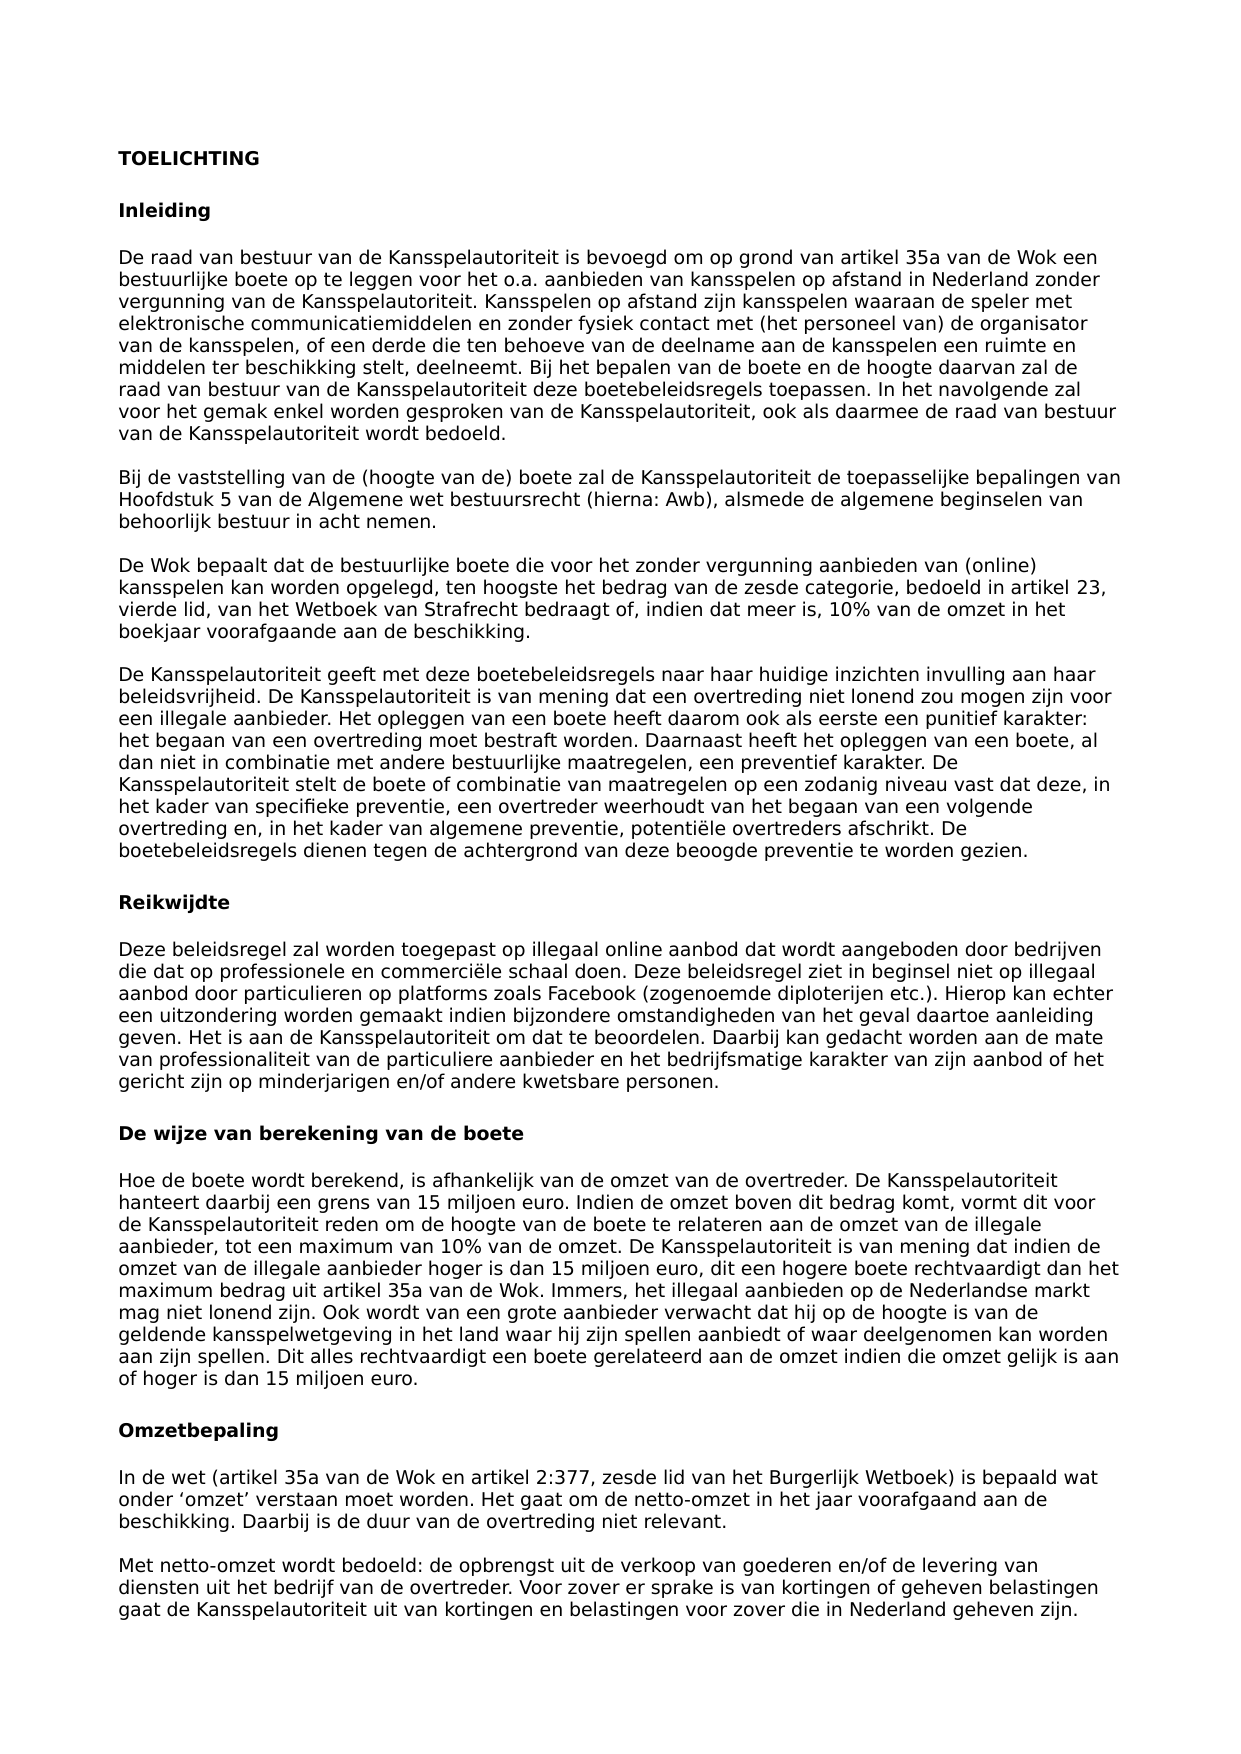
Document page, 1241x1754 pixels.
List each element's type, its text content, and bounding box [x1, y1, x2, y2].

text In de wet (artikel 35a van de Wok en artikel 2:377, zesde lid van het Burgerlijk Wetboek) is bepaald wat onder ‘omzet’ verstaan moet worden. Het gaat om de netto-omzet in het jaar voorafgaand aan de beschikking. Daarbij is de duur van de overtreding niet relevant. [118, 1467, 1122, 1533]
subtitle Omzetbepaling [118, 1420, 1122, 1442]
text Hoe de boete wordt berekend, is afhankelijk van de omzet van de overtreder. De Kansspelautoriteit hanteert daarbij een grens van 15 miljoen euro. Indien de omzet boven dit bedrag komt, vormt dit voor de Kansspelautoriteit reden om de hoogte van de boete te relateren aan de omzet van de illegale aanbieder, tot een maximum van 10% van de omzet. De Kansspelautoriteit is van mening dat indien de omzet van de illegale aanbieder hoger is dan 15 miljoen euro, dit een hogere boete rechtvaardigt dan het maximum bedrag uit artikel 35a van de Wok. Immers, het illegaal aanbieden op de Nederlandse markt mag niet lonend zijn. Ook wordt van een grote aanbieder verwacht dat hij op de hoogte is van de geldende kansspelwetgeving in het land waar hij zijn spellen aanbiedt of waar deelgenomen kan worden aan zijn spellen. Dit alles rechtvaardigt een boete gerelateerd aan de omzet indien die omzet gelijk is aan of hoger is dan 15 miljoen euro. [118, 1170, 1122, 1390]
subtitle Reikwijdte [118, 892, 1122, 914]
text De raad van bestuur van de Kansspelautoriteit is bevoegd om op grond van artikel 35a van de Wok een bestuurlijke boete op te leggen voor het o.a. aanbieden van kansspelen op afstand in Nederland zonder vergunning van de Kansspelautoriteit. Kansspelen op afstand zijn kansspelen waaraan de speler met elektronische communicatiemiddelen en zonder fysiek contact met (het personeel van) de organisator van de kansspelen, of een derde die ten behoeve van de deelname aan de kansspelen een ruimte en middelen ter beschikking stelt, deelneemt. Bij het bepalen van de boete en de hoogte daarvan zal de raad van bestuur van de Kansspelautoriteit deze boetebeleidsregels toepassen. In het navolgende zal voor het gemak enkel worden gesproken van de Kansspelautoriteit, ook als daarmee de raad van bestuur van de Kansspelautoriteit wordt bedoeld. [118, 247, 1122, 445]
text Bij de vaststelling van de (hoogte van de) boete zal de Kansspelautoriteit de toepasselijke bepalingen van Hoofdstuk 5 van de Algemene wet bestuursrecht (hierna: Awb), alsmede de algemene beginselen van behoorlijk bestuur in acht nemen. [118, 467, 1122, 533]
subtitle Inleiding [118, 200, 1122, 222]
text De Wok bepaalt dat de bestuurlijke boete die voor het zonder vergunning aanbieden van (online) kansspelen kan worden opgelegd, ten hoogste het bedrag van de zesde categorie, bedoeld in artikel 23, vierde lid, van het Wetboek van Strafrecht bedraagt of, indien dat meer is, 10% van de omzet in het boekjaar voorafgaande aan de beschikking. [118, 554, 1122, 642]
text Met netto-omzet wordt bedoeld: de opbrengst uit de verkoop van goederen en/of de levering van diensten uit het bedrijf van de overtreder. Voor zover er sprake is van kortingen of geheven belastingen gaat de Kansspelautoriteit uit van kortingen en belastingen voor zover die in Nederland geheven zijn. [118, 1554, 1122, 1621]
text De Kansspelautoriteit geeft met deze boetebeleidsregels naar haar huidige inzichten invulling aan haar beleidsvrijheid. De Kansspelautoriteit is van mening dat een overtreding niet lonend zou mogen zijn voor een illegale aanbieder. Het opleggen van een boete heeft daarom ook als eerste een punitief karakter: het begaan van een overtreding moet bestraft worden. Daarnaast heeft het opleggen van een boete, al dan niet in combinatie met andere bestuurlijke maatregelen, een preventief karakter. De Kansspelautoriteit stelt de boete of combinatie van maatregelen op een zodanig niveau vast dat deze, in het kader van specifieke preventie, een overtreder weerhoudt van het begaan van een volgende overtreding en, in het kader van algemene preventie, potentiële overtreders afschrikt. De boetebeleidsregels dienen tegen de achtergrond van deze beoogde preventie te worden gezien. [118, 664, 1122, 862]
subtitle De wijze van berekening van de boete [118, 1123, 1122, 1145]
subtitle TOELICHTING [118, 148, 1122, 170]
text Deze beleidsregel zal worden toegepast op illegaal online aanbod dat wordt aangeboden door bedrijven die dat op professionele en commerciële schaal doen. Deze beleidsregel ziet in beginsel niet op illegaal aanbod door particulieren op platforms zoals Facebook (zogenoemde diploterijen etc.). Hierop kan echter een uitzondering worden gemaakt indien bijzondere omstandigheden van het geval daartoe aanleiding geven. Het is aan de Kansspelautoriteit om dat te beoordelen. Daarbij kan gedacht worden aan de mate van professionaliteit van de particuliere aanbieder en het bedrijfsmatige karakter van zijn aanbod of het gericht zijn op minderjarigen en/of andere kwetsbare personen. [118, 939, 1122, 1093]
